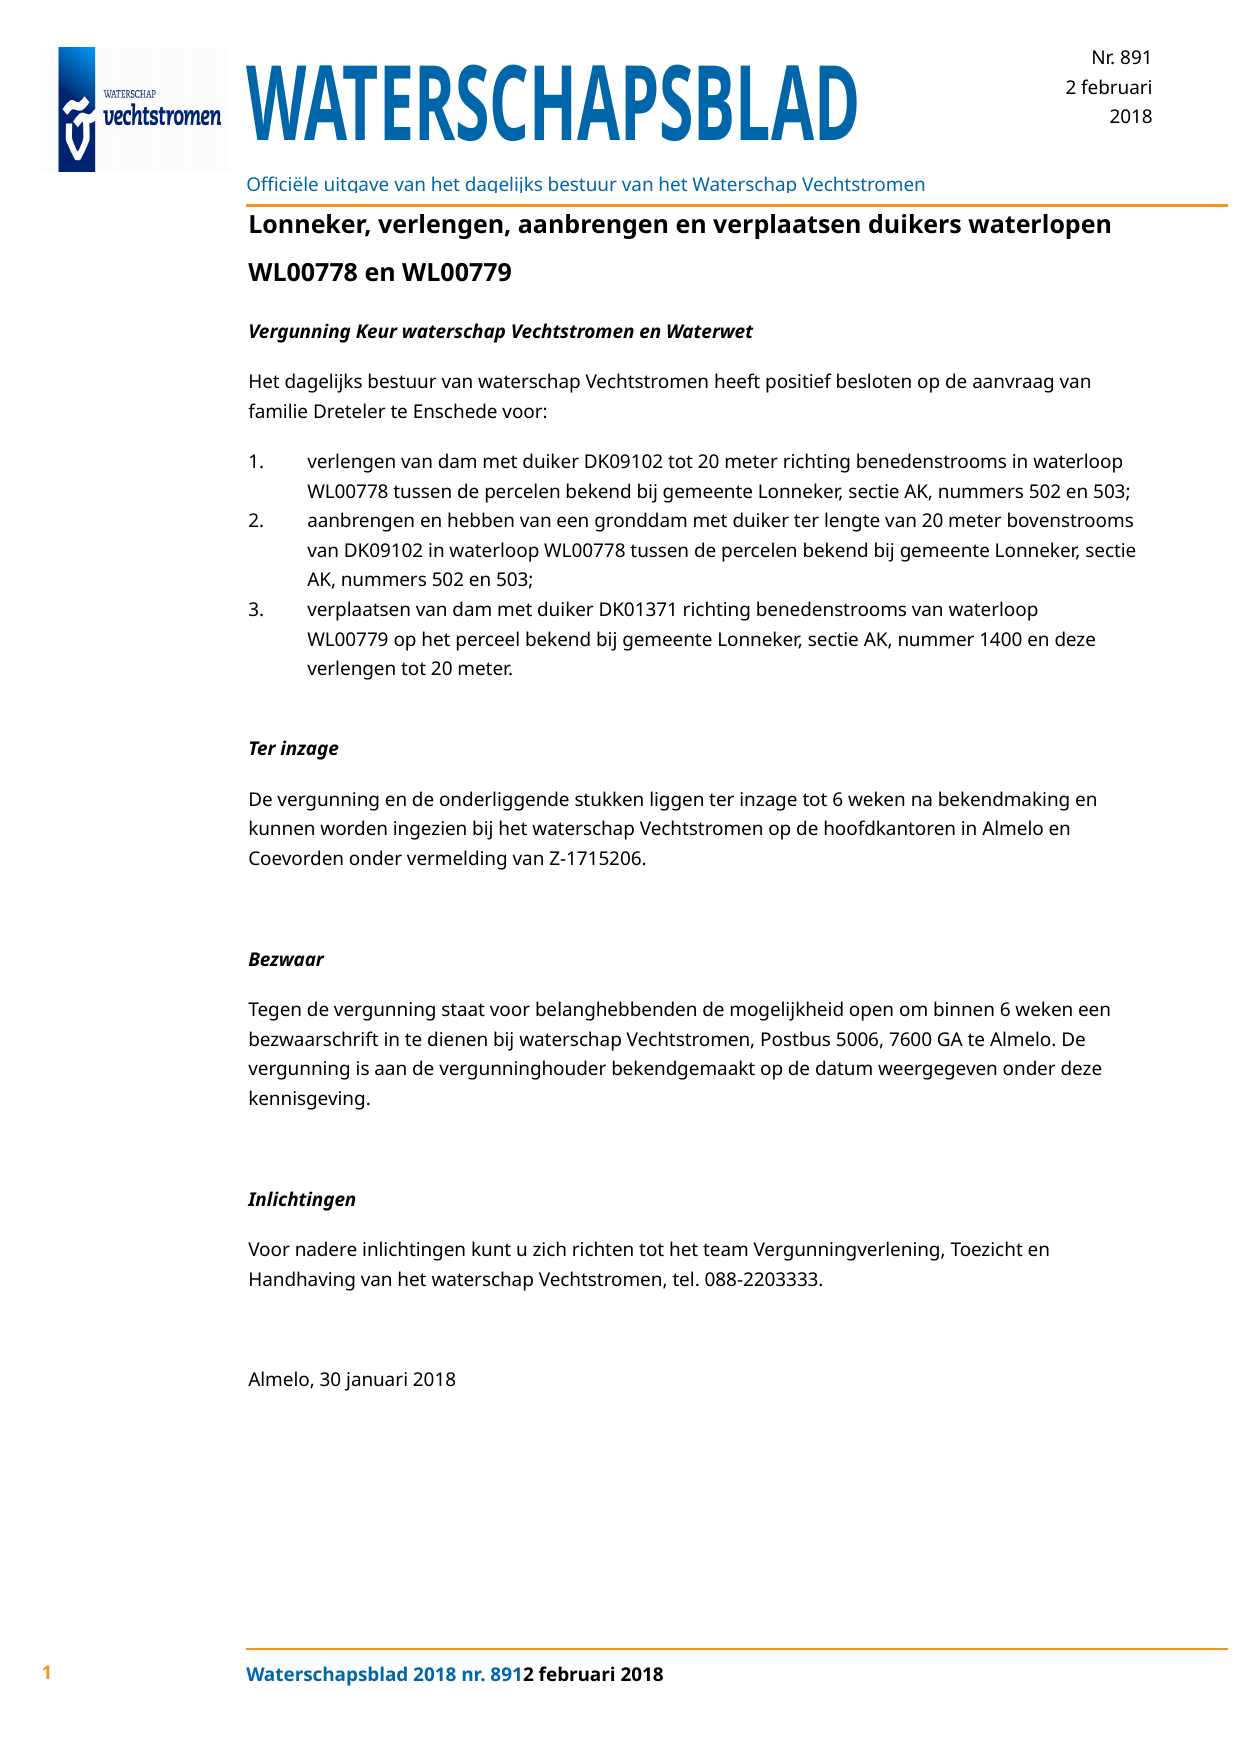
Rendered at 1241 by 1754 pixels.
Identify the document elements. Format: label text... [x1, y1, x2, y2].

text De vergunning en de onderliggende stukken liggen ter inzage tot 6 weken na bekendmaking en kunnen worden ingezien bij het waterschap Vechtstromen op de hoofdkantoren in Almelo en Coevorden onder vermelding van Z-1715206. [248, 786, 1152, 871]
list aanbrengen en hebben van een gronddam met duiker ter lengte van 20 meter bovenstrooms van DK09102 in waterloop WL00778 tussen de percelen bekend bij gemeente Lonneker, sectie AK, nummers 502 en 503; [248, 507, 1152, 592]
list verplaatsen van dam met duiker DK01371 richting benedenstrooms van waterloop WL00779 op het perceel bekend bij gemeente Lonneker, sectie AK, nummer 1400 en deze verlengen tot 20 meter. [248, 596, 1152, 681]
text Inlichtingen [248, 1186, 1152, 1212]
text Ter inzage [248, 735, 1152, 761]
text Voor nadere inlichtingen kunt u zich richten tot het team Vergunningverlening, Toezicht en Handhaving van het waterschap Vechtstromen, tel. 088-2203333. [248, 1236, 1152, 1292]
text Almelo, 30 januari 2018 [248, 1367, 1152, 1392]
text Lonneker, verlengen, aanbrengen en verplaatsen duikers waterlopen WL00778 en WL00779 [248, 207, 1152, 288]
text Bezwaar [248, 946, 1152, 972]
text Het dagelijks bestuur van waterschap Vechtstromen heeft positief besloten op de aanvraag van familie Dreteler te Enschede voor: [248, 368, 1152, 424]
text Vergunning Keur waterschap Vechtstromen en Waterwet [248, 318, 1152, 344]
picture [41, 47, 231, 172]
text Tegen de vergunning staat voor belanghebbenden de mogelijkheid open om binnen 6 weken een bezwaarschrift in te dienen bij waterschap Vechtstromen, Postbus 5006, 7600 GA te Almelo. De vergunning is aan de vergunninghouder bekendgemaakt op de datum weergegeven onder deze kennisgeving. [248, 996, 1152, 1111]
list verlengen van dam met duiker DK09102 tot 20 meter richting benedenstrooms in waterloop WL00778 tussen de percelen bekend bij gemeente Lonneker, sectie AK, nummers 502 en 503; [248, 448, 1152, 504]
